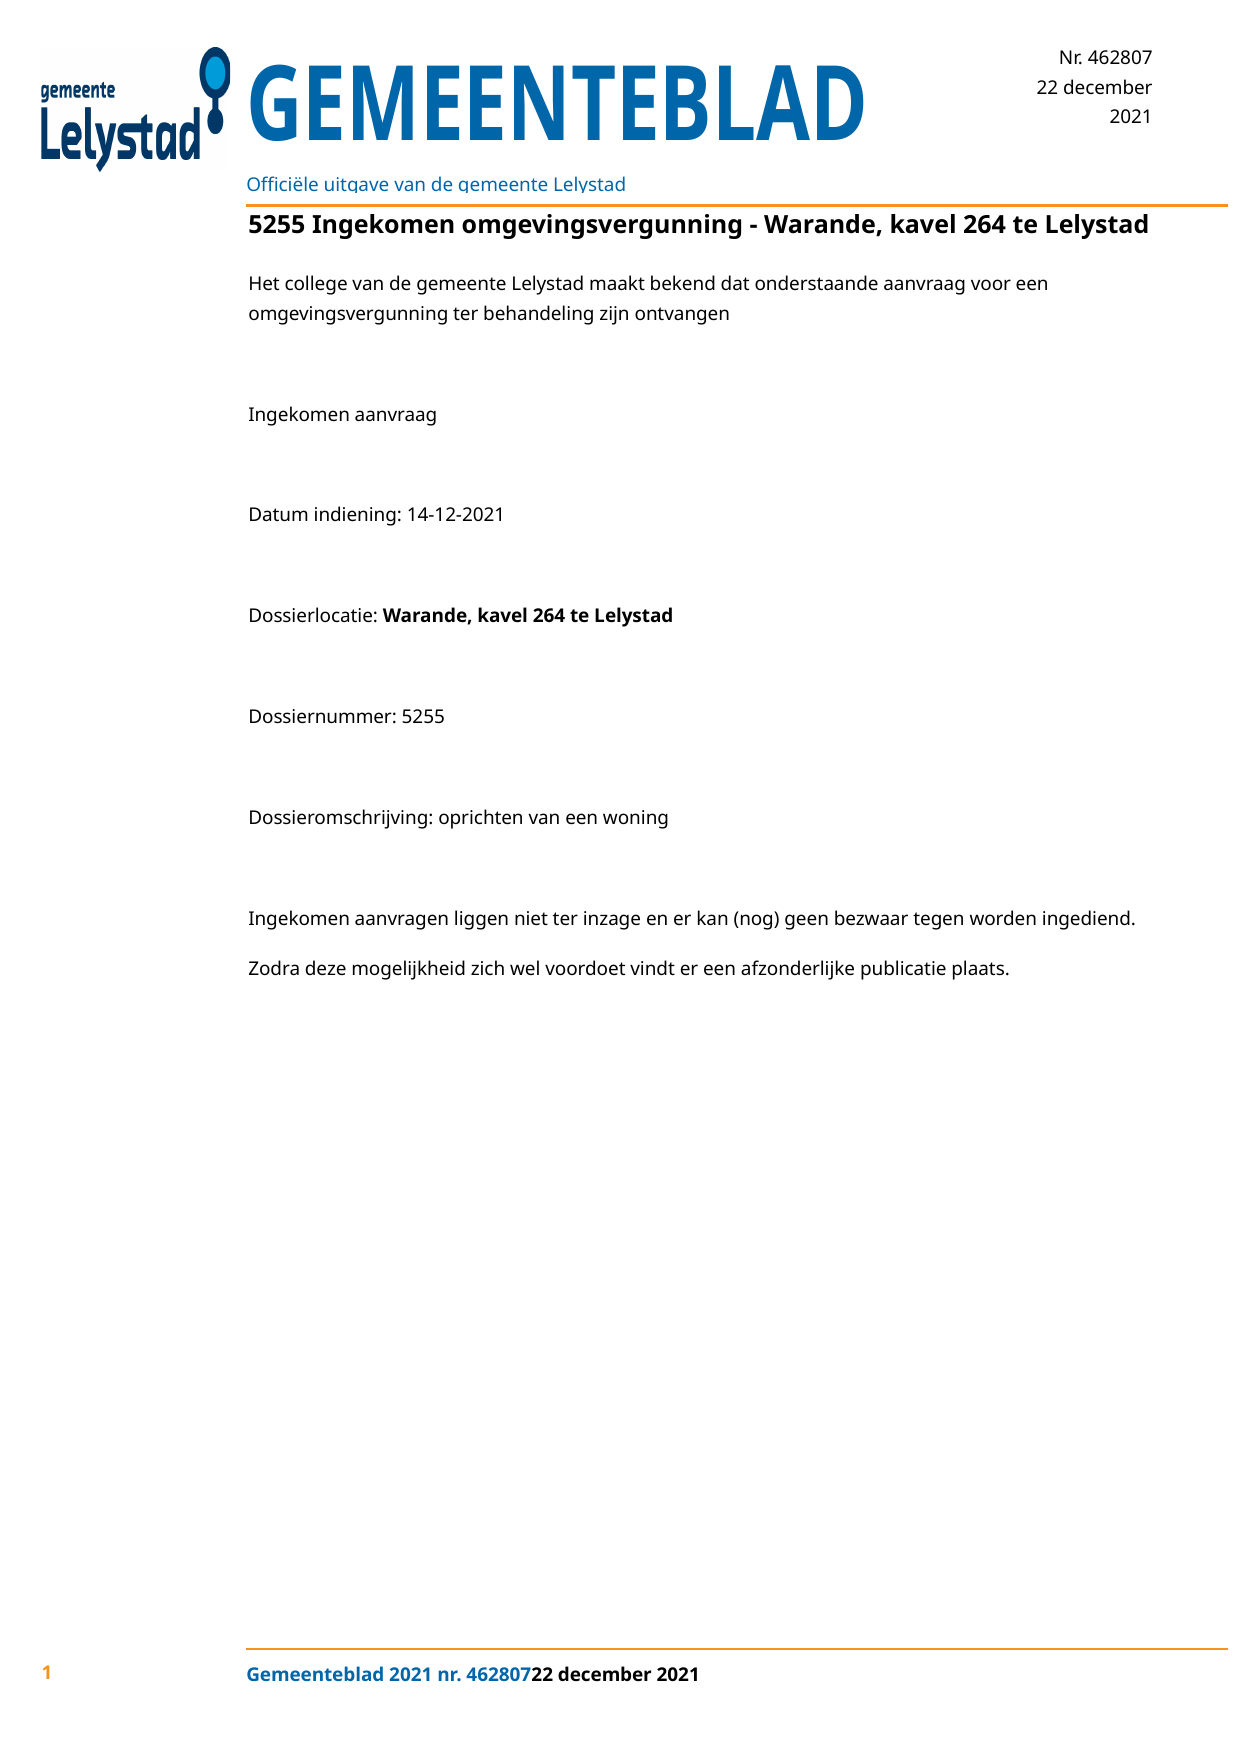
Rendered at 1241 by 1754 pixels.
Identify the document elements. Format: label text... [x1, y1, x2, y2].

picture [41, 47, 231, 172]
text Zodra deze mogelijkheid zich wel voordoet vindt er een afzonderlijke publicatie plaats. [248, 955, 1152, 981]
text Ingekomen aanvraag [248, 401, 1152, 426]
text Het college van de gemeente Lelystad maakt bekend dat onderstaande aanvraag voor een omgevingsvergunning ter behandeling zijn ontvangen [248, 270, 1152, 326]
text 5255 Ingekomen omgevingsvergunning - Warande, kavel 264 te Lelystad [248, 207, 1152, 241]
text Datum indiening: 14-12-2021 [248, 502, 1152, 527]
text Dossieromschrijving: oprichten van een woning [248, 804, 1152, 830]
text Dossiernummer: 5255 [248, 703, 1152, 729]
text Ingekomen aanvragen liggen niet ter inzage en er kan (nog) geen bezwaar tegen worden ingediend. [248, 905, 1152, 931]
text Dossierlocatie: Warande, kavel 264 te Lelystad [248, 602, 1152, 628]
